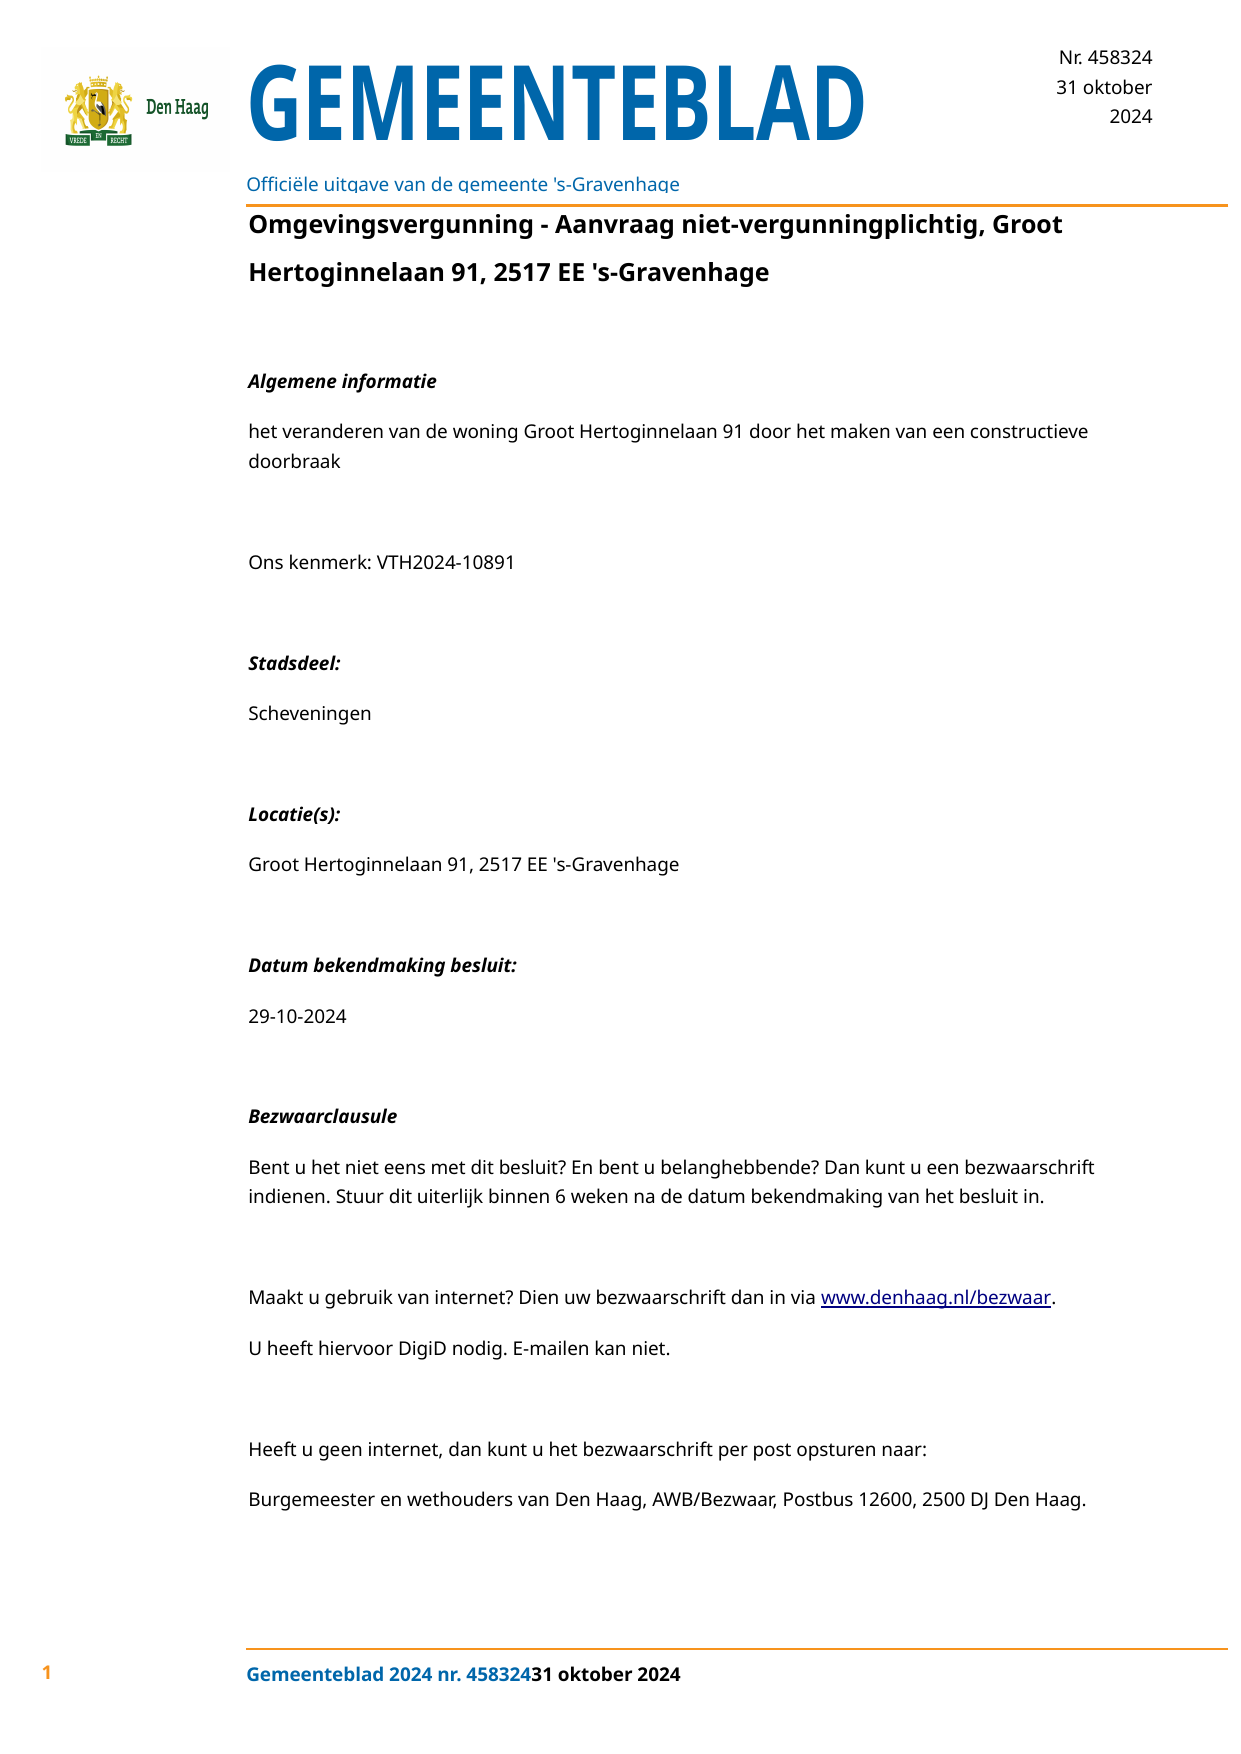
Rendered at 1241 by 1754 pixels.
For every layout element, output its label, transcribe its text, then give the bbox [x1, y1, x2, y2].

text Burgemeester en wethouders van Den Haag, AWB/Bezwaar, Postbus 12600, 2500 DJ Den Haag. [248, 1486, 1152, 1512]
text Scheveningen [248, 700, 1152, 726]
text Ons kenmerk: VTH2024-10891 [248, 549, 1152, 575]
text Bent u het niet eens met dit besluit? En bent u belanghebbende? Dan kunt u een bezwaarschrift indienen. Stuur dit uiterlijk binnen 6 weken na de datum bekendmaking van het besluit in. [248, 1154, 1152, 1209]
text Bezwaarclausule [248, 1104, 1152, 1129]
text Omgevingsvergunning - Aanvraag niet-vergunningplichtig, Groot Hertoginnelaan 91, 2517 EE 's-Gravenhage [248, 207, 1152, 288]
text Algemene informatie [248, 368, 1152, 394]
picture [41, 47, 231, 172]
text Heeft u geen internet, dan kunt u het bezwaarschrift per post opsturen naar: [248, 1436, 1152, 1462]
text U heeft hiervoor DigiD nodig. E-mailen kan niet. [248, 1335, 1152, 1361]
text Groot Hertoginnelaan 91, 2517 EE 's-Gravenhage [248, 852, 1152, 877]
text het veranderen van de woning Groot Hertoginnelaan 91 door het maken van een constructieve doorbraak [248, 419, 1152, 474]
text Stadsdeel: [248, 650, 1152, 676]
text Datum bekendmaking besluit: [248, 952, 1152, 978]
text Maakt u gebruik van internet? Dien uw bezwaarschrift dan in via www.denhaag.nl/bezwaar. [248, 1284, 1152, 1310]
text 29-10-2024 [248, 1003, 1152, 1029]
text Locatie(s): [248, 801, 1152, 827]
